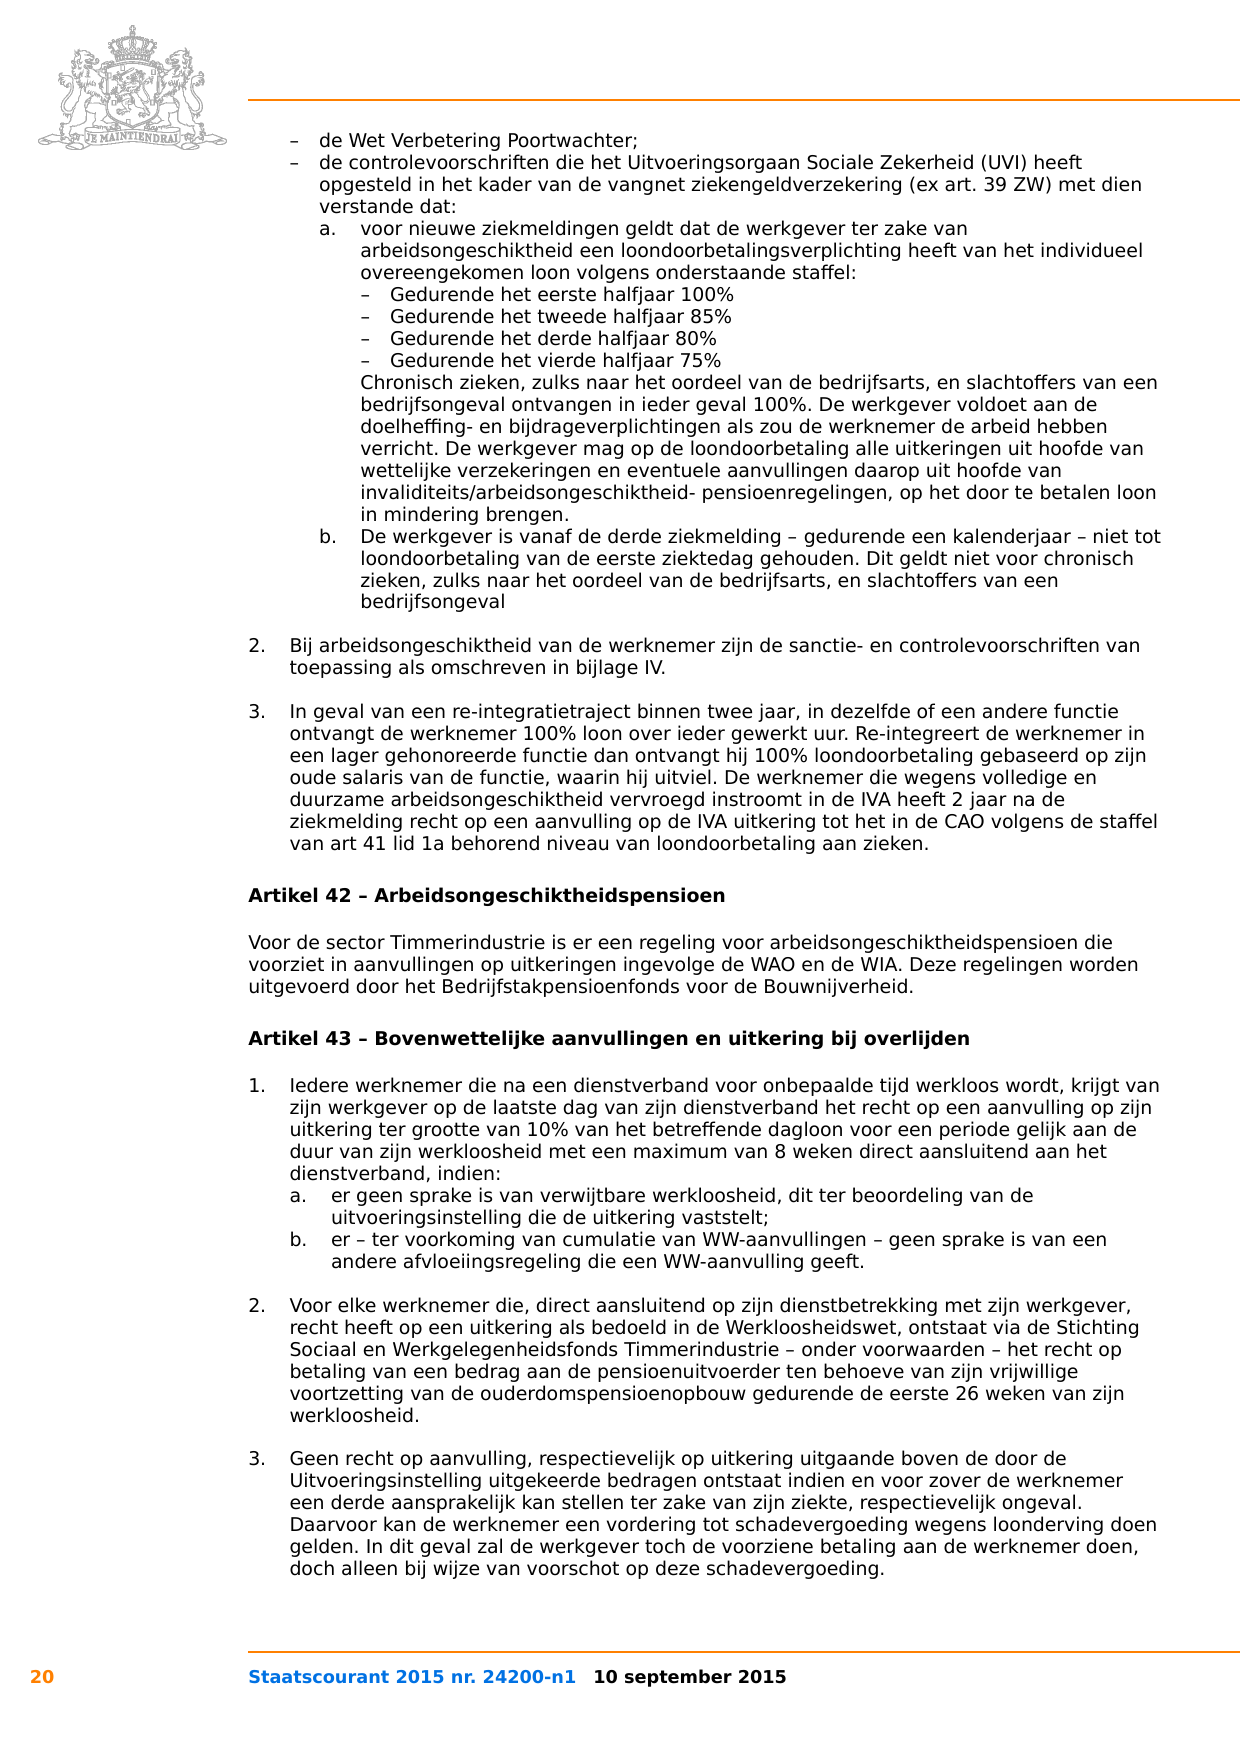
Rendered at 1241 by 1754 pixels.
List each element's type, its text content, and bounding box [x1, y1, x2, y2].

text 3. In geval van een re-integratietraject binnen twee jaar, in dezelfde of een andere functie ontvangt de werknemer 100% loon over ieder gewerkt uur. Re-integreert de werknemer in een lager gehonoreerde functie dan ontvangt hij 100% loondoorbetaling gebaseerd op zijn oude salaris van de functie, waarin hij uitviel. De werknemer die wegens volledige en duurzame arbeidsongeschiktheid vervroegd instroomt in de IVA heeft 2 jaar na de ziekmelding recht op een aanvulling op de IVA uitkering tot het in de CAO volgens de staffel van art 41 lid 1a behorend niveau van loondoorbetaling aan zieken. [248, 701, 1163, 855]
text – Gedurende het eerste halfjaar 100% [360, 284, 1163, 306]
text – de Wet Verbetering Poortwachter; [289, 130, 1163, 152]
subtitle Artikel 42 – Arbeidsongeschiktheidspensioen [248, 885, 1163, 907]
text 2. Voor elke werknemer die, direct aansluitend op zijn dienstbetrekking met zijn werkgever, recht heeft op een uitkering als bedoeld in de Werkloosheidswet, ontstaat via de Stichting Sociaal en Werkgelegenheidsfonds Timmerindustrie – onder voorwaarden – het recht op betaling van een bedrag aan de pensioenuitvoerder ten behoeve van zijn vrijwillige voortzetting van de ouderdomspensioenopbouw gedurende de eerste 26 weken van zijn werkloosheid. [248, 1294, 1163, 1426]
text a. voor nieuwe ziekmeldingen geldt dat de werkgever ter zake van arbeidsongeschiktheid een loondoorbetalingsverplichting heeft van het individueel overeengekomen loon volgens onderstaande staffel: [319, 218, 1163, 284]
text b. er – ter voorkoming van cumulatie van WW-aanvullingen – geen sprake is van een andere afvloeiingsregeling die een WW-aanvulling geeft. [289, 1229, 1163, 1273]
picture [38, 25, 227, 150]
text 2. Bij arbeidsongeschiktheid van de werknemer zijn de sanctie- en controlevoorschriften van toepassing als omschreven in bijlage IV. [248, 635, 1163, 679]
text – Gedurende het tweede halfjaar 85% [360, 306, 1163, 328]
text – Gedurende het derde halfjaar 80% [360, 328, 1163, 350]
text Voor de sector Timmerindustrie is er een regeling voor arbeidsongeschiktheidspensioen die voorziet in aanvullingen op uitkeringen ingevolge de WAO en de WIA. Deze regelingen worden uitgevoerd door het Bedrijfstakpensioenfonds voor de Bouwnijverheid. [248, 932, 1163, 998]
text Chronisch zieken, zulks naar het oordeel van de bedrijfsarts, en slachtoffers van een bedrijfsongeval ontvangen in ieder geval 100%. De werkgever voldoet aan de doelheffing- en bijdrageverplichtingen als zou de werknemer de arbeid hebben verricht. De werkgever mag op de loondoorbetaling alle uitkeringen uit hoofde van wettelijke verzekeringen en eventuele aanvullingen daarop uit hoofde van invaliditeits/arbeidsongeschiktheid- pensioenregelingen, op het door te betalen loon in mindering brengen. [360, 372, 1163, 526]
subtitle Artikel 43 – Bovenwettelijke aanvullingen en uitkering bij overlijden [248, 1028, 1163, 1050]
text a. er geen sprake is van verwijtbare werkloosheid, dit ter beoordeling van de uitvoeringsinstelling die de uitkering vaststelt; [289, 1185, 1163, 1229]
text – de controlevoorschriften die het Uitvoeringsorgaan Sociale Zekerheid (UVI) heeft opgesteld in het kader van de vangnet ziekengeldverzekering (ex art. 39 ZW) met dien verstande dat: [289, 152, 1163, 218]
text 1. Iedere werknemer die na een dienstverband voor onbepaalde tijd werkloos wordt, krijgt van zijn werkgever op de laatste dag van zijn dienstverband het recht op een aanvulling op zijn uitkering ter grootte van 10% van het betreffende dagloon voor een periode gelijk aan de duur van zijn werkloosheid met een maximum van 8 weken direct aansluitend aan het dienstverband, indien: [248, 1075, 1163, 1185]
text – Gedurende het vierde halfjaar 75% [360, 350, 1163, 372]
text 3. Geen recht op aanvulling, respectievelijk op uitkering uitgaande boven de door de Uitvoeringsinstelling uitgekeerde bedragen ontstaat indien en voor zover de werknemer een derde aansprakelijk kan stellen ter zake van zijn ziekte, respectievelijk ongeval. Daarvoor kan de werknemer een vordering tot schadevergoeding wegens loonderving doen gelden. In dit geval zal de werkgever toch de voorziene betaling aan de werknemer doen, doch alleen bij wijze van voorschot op deze schadevergoeding. [248, 1448, 1163, 1580]
text b. De werkgever is vanaf de derde ziekmelding – gedurende een kalenderjaar – niet tot loondoorbetaling van de eerste ziektedag gehouden. Dit geldt niet voor chronisch zieken, zulks naar het oordeel van de bedrijfsarts, en slachtoffers van een bedrijfsongeval [319, 526, 1163, 613]
